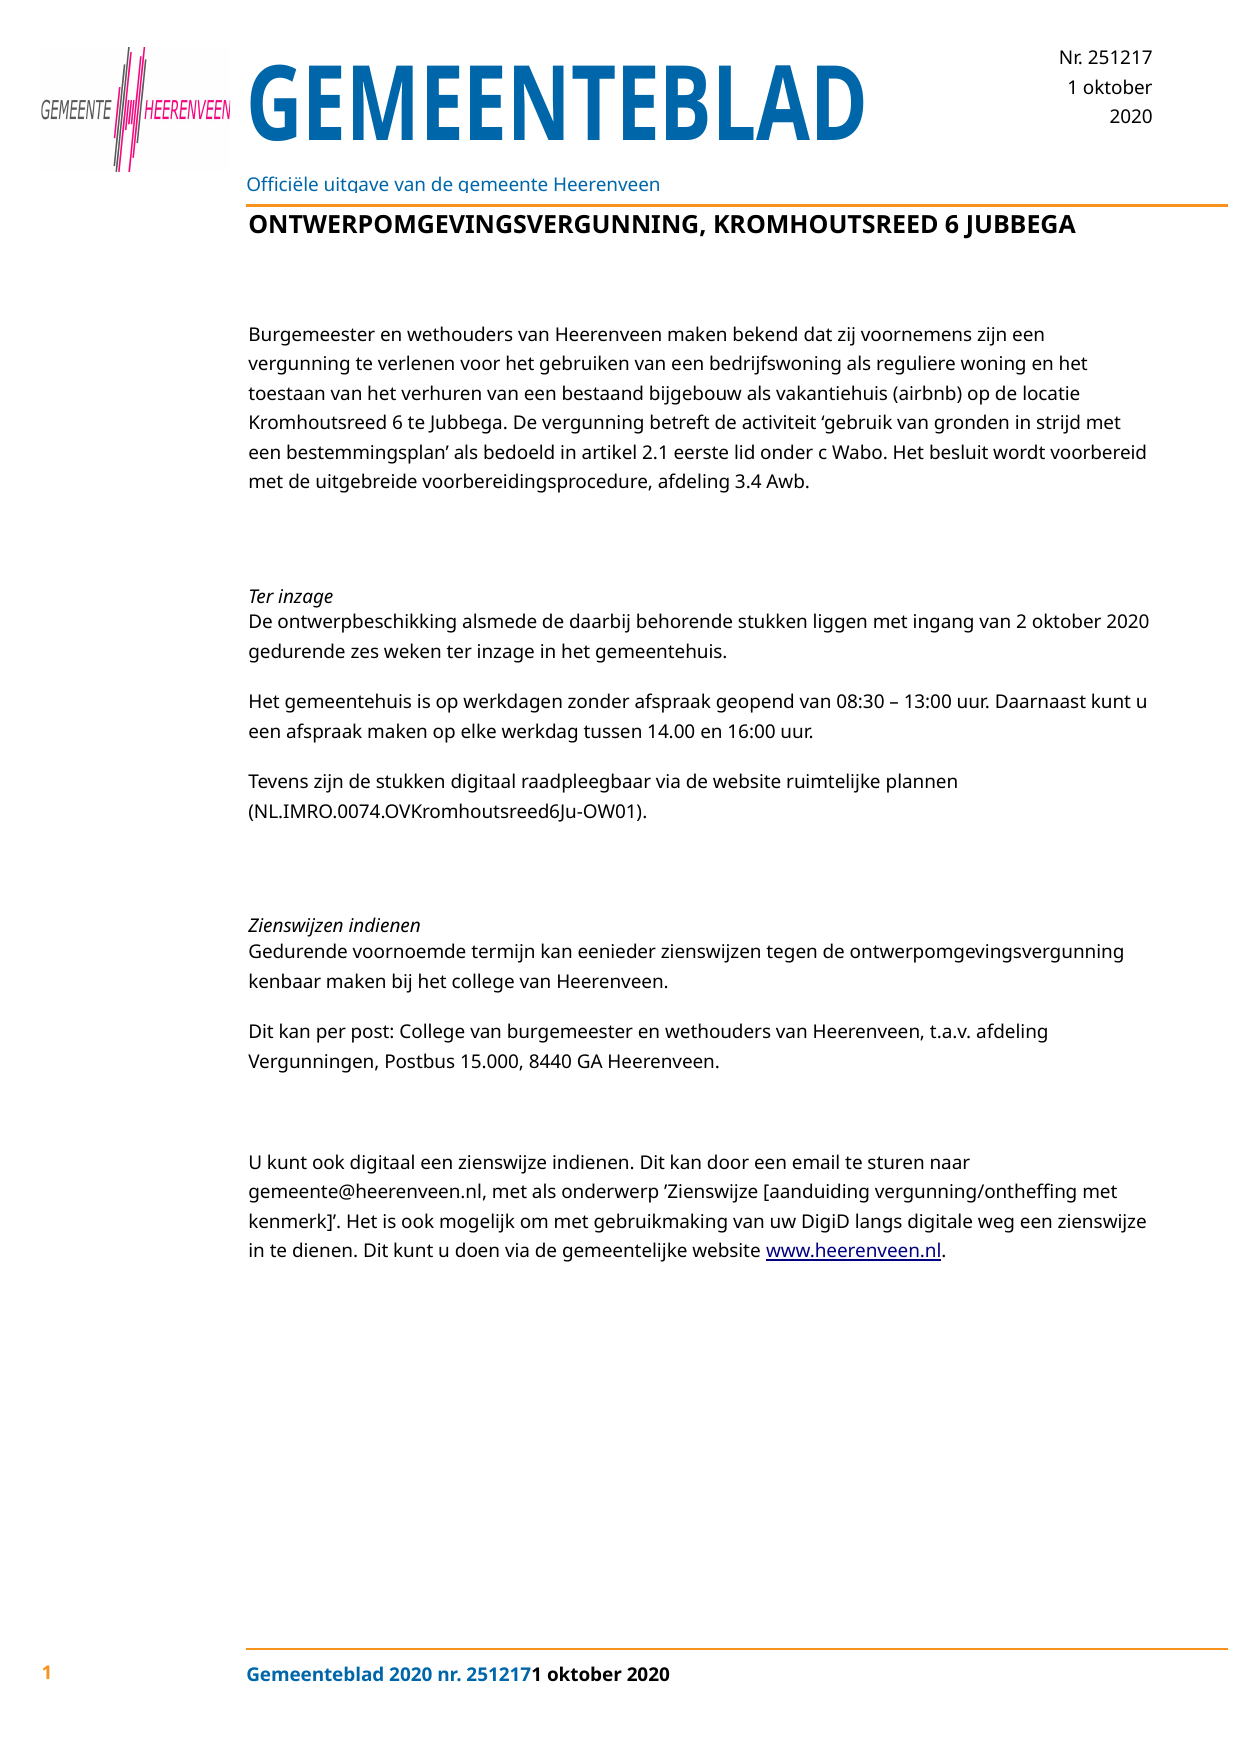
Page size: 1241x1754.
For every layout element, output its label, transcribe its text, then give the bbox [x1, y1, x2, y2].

text Burgemeester en wethouders van Heerenveen maken bekend dat zij voornemens zijn een vergunning te verlenen voor het gebruiken van een bedrijfswoning als reguliere woning en het toestaan van het verhuren van een bestaand bijgebouw als vakantiehuis (airbnb) op de locatie Kromhoutsreed 6 te Jubbega. De vergunning betreft de activiteit ‘gebruik van gronden in strijd met een bestemmingsplan’ als bedoeld in artikel 2.1 eerste lid onder c Wabo. Het besluit wordt voorbereid met de uitgebreide voorbereidingsprocedure, afdeling 3.4 Awb. [248, 321, 1152, 494]
text U kunt ook digitaal een zienswijze indienen. Dit kan door een email te sturen naar gemeente@heerenveen.nl, met als onderwerp ’Zienswijze [aanduiding vergunning/ontheffing met kenmerk]’. Het is ook mogelijk om met gebruikmaking van uw DigiD langs digitale weg een zienswijze in te dienen. Dit kunt u doen via de gemeentelijke website www.heerenveen.nl. [248, 1149, 1152, 1263]
picture [41, 47, 231, 172]
text Dit kan per post: College van burgemeester en wethouders van Heerenveen, t.a.v. afdeling Vergunningen, Postbus 15.000, 8440 GA Heerenveen. [248, 1018, 1152, 1074]
text Het gemeentehuis is op werkdagen zonder afspraak geopend van 08:30 – 13:00 uur. Daarnaast kunt u een afspraak maken op elke werkdag tussen 14.00 en 16:00 uur. [248, 689, 1152, 744]
text Tevens zijn de stukken digitaal raadpleegbaar via de website ruimtelijke plannen (NL.IMRO.0074.OVKromhoutsreed6Ju-OW01). [248, 769, 1152, 824]
text Gedurende voornoemde termijn kan eenieder zienswijzen tegen de ontwerpomgevingsvergunning kenbaar maken bij het college van Heerenveen. [248, 938, 1152, 994]
text De ontwerpbeschikking alsmede de daarbij behorende stukken liggen met ingang van 2 oktober 2020 gedurende zes weken ter inzage in het gemeentehuis. [248, 609, 1152, 664]
text ONTWERPOMGEVINGSVERGUNNING, KROMHOUTSREED 6 JUBBEGA [248, 207, 1152, 241]
text Ter inzage [248, 583, 1152, 609]
text Zienswijzen indienen [248, 913, 1152, 938]
